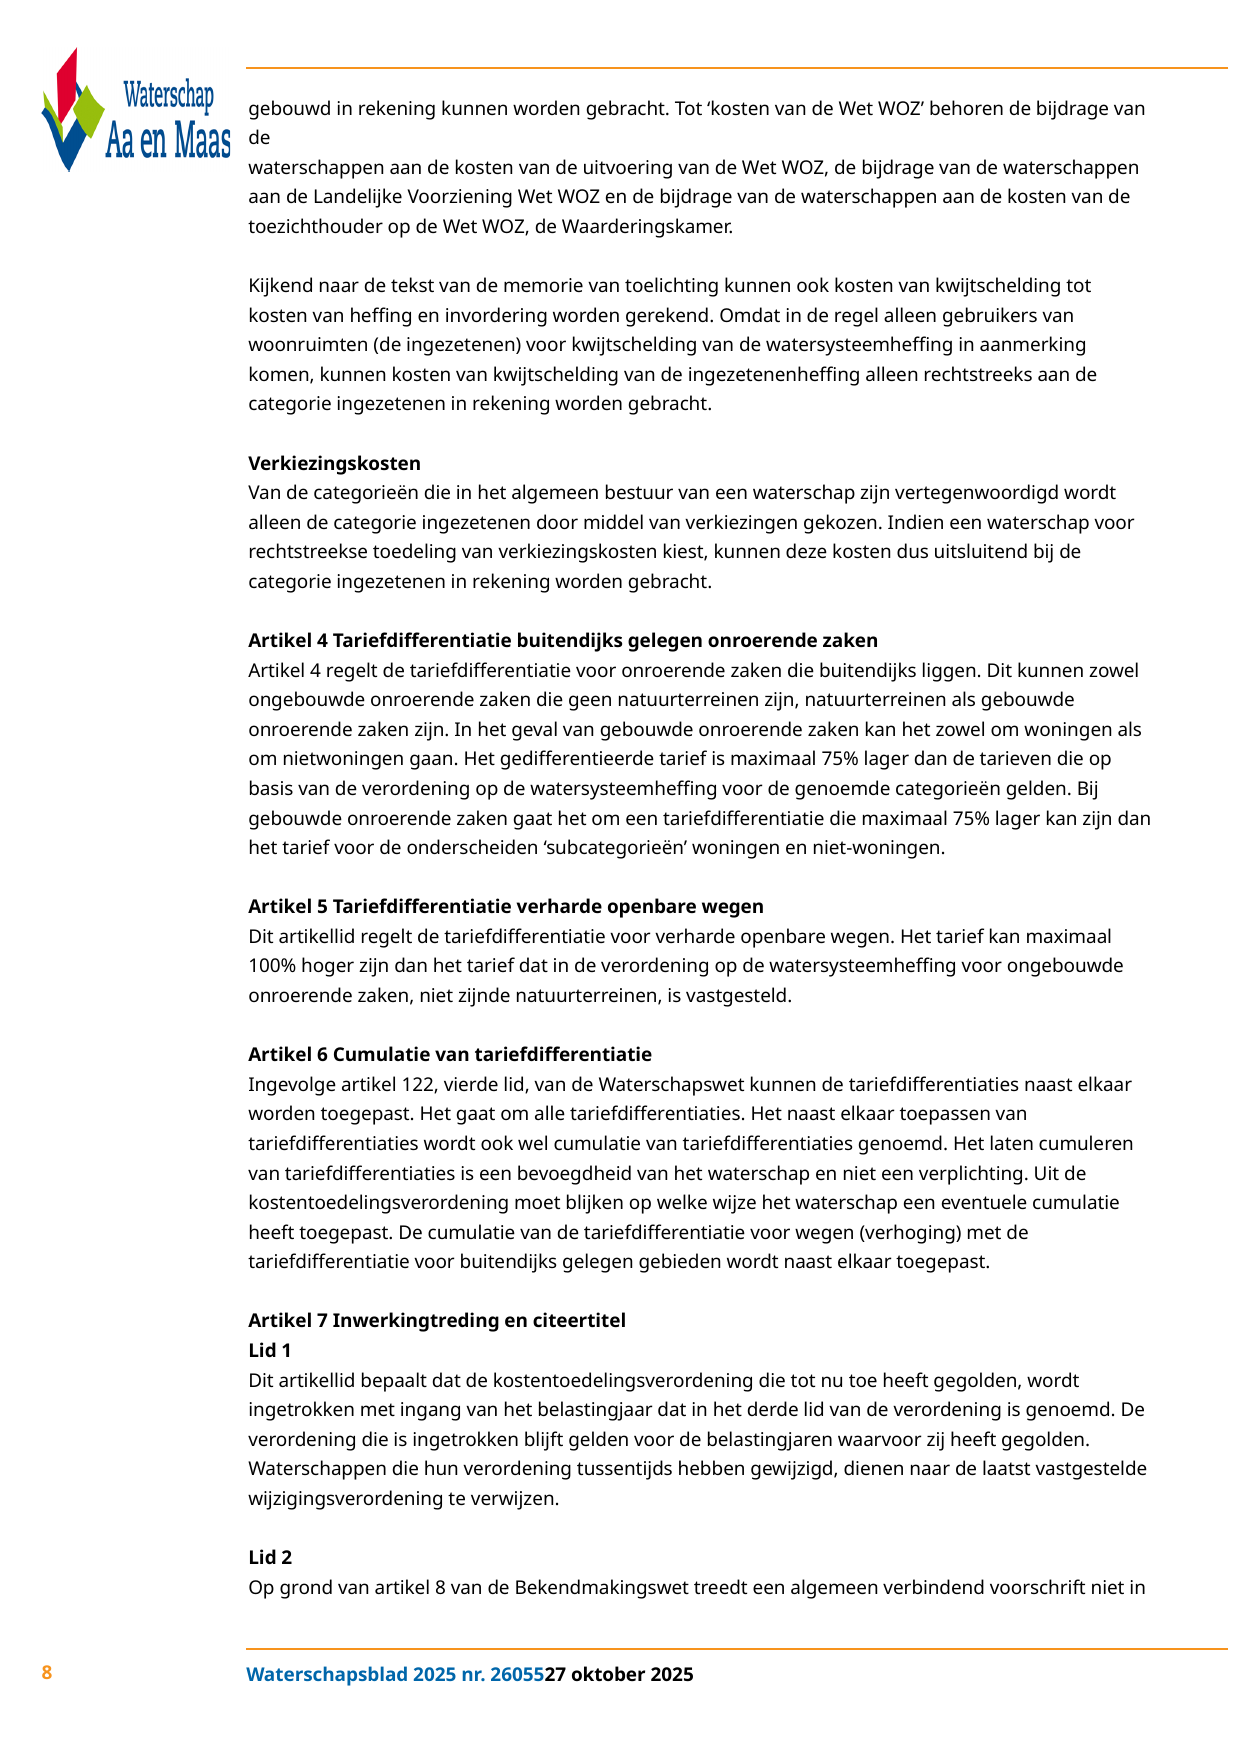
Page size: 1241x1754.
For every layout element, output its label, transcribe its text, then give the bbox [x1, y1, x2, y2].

text Verkiezingskosten [248, 450, 1152, 476]
text Van de categorieën die in het algemeen bestuur van een waterschap zijn vertegenwoordigd wordt alleen de categorie ingezetenen door middel van verkiezingen gekozen. Indien een waterschap voor rechtstreekse toedeling van verkiezingskosten kiest, kunnen deze kosten dus uitsluitend bij de categorie ingezetenen in rekening worden gebracht. [248, 479, 1152, 594]
text Op grond van artikel 8 van de Bekendmakingswet treedt een algemeen verbindend voorschrift niet in [248, 1574, 1152, 1600]
text Ingevolge artikel 122, vierde lid, van de Waterschapswet kunnen de tariefdifferentiaties naast elkaar worden toegepast. Het gaat om alle tariefdifferentiaties. Het naast elkaar toepassen van tariefdifferentiaties wordt ook wel cumulatie van tariefdifferentiaties genoemd. Het laten cumuleren van tariefdifferentiaties is een bevoegdheid van het waterschap en niet een verplichting. Uit de kostentoedelingsverordening moet blijken op welke wijze het waterschap een eventuele cumulatie heeft toegepast. De cumulatie van de tariefdifferentiatie voor wegen (verhoging) met de tariefdifferentiatie voor buitendijks gelegen gebieden wordt naast elkaar toegepast. [248, 1071, 1152, 1274]
text waterschappen aan de kosten van de uitvoering van de Wet WOZ, de bijdrage van de waterschappen aan de Landelijke Voorziening Wet WOZ en de bijdrage van de waterschappen aan de kosten van de toezichthouder op de Wet WOZ, de Waarderingskamer. [248, 154, 1152, 239]
text Kijkend naar de tekst van de memorie van toelichting kunnen ook kosten van kwijtschelding tot kosten van heffing en invordering worden gerekend. Omdat in de regel alleen gebruikers van woonruimten (de ingezetenen) voor kwijtschelding van de watersysteemheffing in aanmerking komen, kunnen kosten van kwijtschelding van de ingezetenenheffing alleen rechtstreeks aan de categorie ingezetenen in rekening worden gebracht. [248, 272, 1152, 416]
text Artikel 5 Tariefdifferentiatie verharde openbare wegen [248, 893, 1152, 919]
text Artikel 7 Inwerkingtreding en citeertitel [248, 1308, 1152, 1333]
text Lid 2 [248, 1544, 1152, 1570]
picture [41, 47, 231, 172]
text Artikel 4 Tariefdifferentiatie buitendijks gelegen onroerende zaken [248, 627, 1152, 653]
text Dit artikellid regelt de tariefdifferentiatie voor verharde openbare wegen. Het tarief kan maximaal 100% hoger zijn dan het tarief dat in de verordening op de watersysteemheffing voor ongebouwde onroerende zaken, niet zijnde natuurterreinen, is vastgesteld. [248, 923, 1152, 1008]
text Lid 1 [248, 1337, 1152, 1363]
text Artikel 6 Cumulatie van tariefdifferentiatie [248, 1041, 1152, 1067]
text Artikel 4 regelt de tariefdifferentiatie voor onroerende zaken die buitendijks liggen. Dit kunnen zowel ongebouwde onroerende zaken die geen natuurterreinen zijn, natuurterreinen als gebouwde onroerende zaken zijn. In het geval van gebouwde onroerende zaken kan het zowel om woningen als om nietwoningen gaan. Het gedifferentieerde tarief is maximaal 75% lager dan de tarieven die op basis van de verordening op de watersysteemheffing voor de genoemde categorieën gelden. Bij gebouwde onroerende zaken gaat het om een tariefdifferentiatie die maximaal 75% lager kan zijn dan het tarief voor de onderscheiden ‘subcategorieën’ woningen en niet-woningen. [248, 657, 1152, 860]
text gebouwd in rekening kunnen worden gebracht. Tot ‘kosten van de Wet WOZ’ behoren de bijdrage van de [248, 95, 1152, 150]
text Dit artikellid bepaalt dat de kostentoedelingsverordening die tot nu toe heeft gegolden, wordt ingetrokken met ingang van het belastingjaar dat in het derde lid van de verordening is genoemd. De verordening die is ingetrokken blijft gelden voor de belastingjaren waarvoor zij heeft gegolden. Waterschappen die hun verordening tussentijds hebben gewijzigd, dienen naar de laatst vastgestelde wijzigingsverordening te verwijzen. [248, 1367, 1152, 1511]
